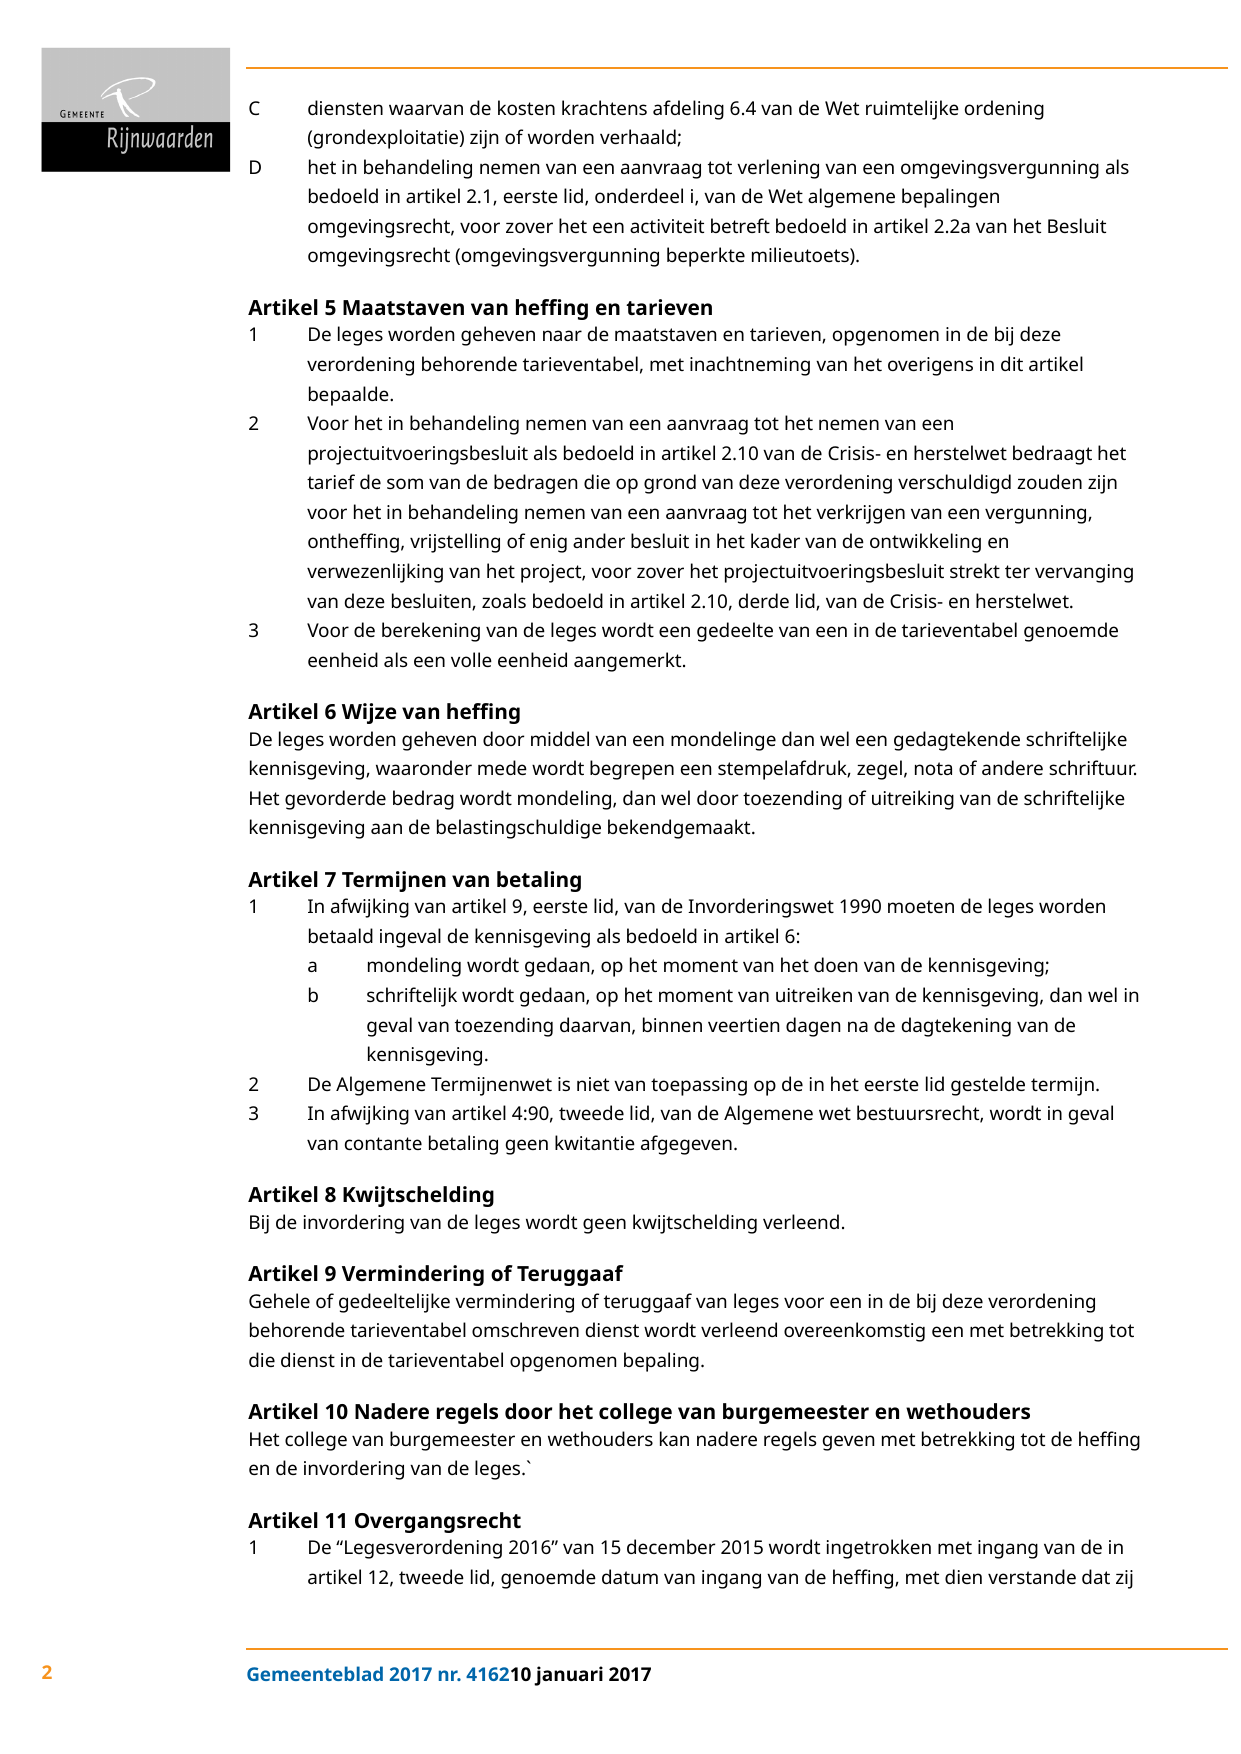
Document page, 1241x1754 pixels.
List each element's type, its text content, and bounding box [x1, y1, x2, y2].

list De “Legesverordening 2016” van 15 december 2015 wordt ingetrokken met ingang van de in artikel 12, tweede lid, genoemde datum van ingang van de heffing, met dien verstande dat zij [248, 1534, 1152, 1589]
list mondeling wordt gedaan, op het moment van het doen van de kennisgeving; [307, 953, 1152, 978]
text Artikel 5 Maatstaven van heffing en tarieven [248, 293, 1152, 322]
list diensten waarvan de kosten krachtens afdeling 6.4 van de Wet ruimtelijke ordening (grondexploitatie) zijn of worden verhaald; [248, 95, 1152, 150]
list schriftelijk wordt gedaan, op het moment van uitreiken van de kennisgeving, dan wel in geval van toezending daarvan, binnen veertien dagen na de dagtekening van de kennisgeving. [307, 982, 1152, 1067]
text Artikel 10 Nadere regels door het college van burgemeester en wethouders [248, 1397, 1152, 1426]
text Het college van burgemeester en wethouders kan nadere regels geven met betrekking tot de heffing en de invordering van de leges.` [248, 1426, 1152, 1481]
text De leges worden geheven door middel van een mondelinge dan wel een gedagtekende schriftelijke kennisgeving, waaronder mede wordt begrepen een stempelafdruk, zegel, nota of andere schriftuur. Het gevorderde bedrag wordt mondeling, dan wel door toezending of uitreiking van de schriftelijke kennisgeving aan de belastingschuldige bekendgemaakt. [248, 726, 1152, 840]
text Artikel 6 Wijze van heffing [248, 697, 1152, 726]
list De Algemene Termijnenwet is niet van toepassing op de in het eerste lid gestelde termijn. [248, 1071, 1152, 1097]
list het in behandeling nemen van een aanvraag tot verlening van een omgevingsvergunning als bedoeld in artikel 2.1, eerste lid, onderdeel i, van de Wet algemene bepalingen omgevingsrecht, voor zover het een activiteit betreft bedoeld in artikel 2.2a van het Besluit omgevingsrecht (omgevingsvergunning beperkte milieutoets). [248, 154, 1152, 268]
picture [41, 47, 231, 172]
list Voor het in behandeling nemen van een aanvraag tot het nemen van een projectuitvoeringsbesluit als bedoeld in artikel 2.10 van de Crisis- en herstelwet bedraagt het tarief de som van de bedragen die op grond van deze verordening verschuldigd zouden zijn voor het in behandeling nemen van een aanvraag tot het verkrijgen van een vergunning, ontheffing, vrijstelling of enig ander besluit in het kader van de ontwikkeling en verwezenlijking van het project, voor zover het projectuitvoeringsbesluit strekt ter vervanging van deze besluiten, zoals bedoeld in artikel 2.10, derde lid, van de Crisis- en herstelwet. [248, 410, 1152, 613]
text Bij de invordering van de leges wordt geen kwijtschelding verleend. [248, 1209, 1152, 1235]
list Voor de berekening van de leges wordt een gedeelte van een in de tarieventabel genoemde eenheid als een volle eenheid aangemerkt. [248, 617, 1152, 673]
list De leges worden geheven naar de maatstaven en tarieven, opgenomen in de bij deze verordening behorende tarieventabel, met inachtneming van het overigens in dit artikel bepaalde. [248, 322, 1152, 406]
text Artikel 8 Kwijtschelding [248, 1181, 1152, 1209]
text Artikel 9 Vermindering of Teruggaaf [248, 1259, 1152, 1288]
list In afwijking van artikel 4:90, tweede lid, van de Algemene wet bestuursrecht, wordt in geval van contante betaling geen kwitantie afgegeven. [248, 1101, 1152, 1156]
text Artikel 11 Overgangsrecht [248, 1506, 1152, 1534]
text Gehele of gedeeltelijke vermindering of teruggaaf van leges voor een in de bij deze verordening behorende tarieventabel omschreven dienst wordt verleend overeenkomstig een met betrekking tot die dienst in de tarieventabel opgenomen bepaling. [248, 1288, 1152, 1373]
text Artikel 7 Termijnen van betaling [248, 865, 1152, 893]
list In afwijking van artikel 9, eerste lid, van de Invorderingswet 1990 moeten de leges worden betaald ingeval de kennisgeving als bedoeld in artikel 6: [248, 893, 1152, 949]
